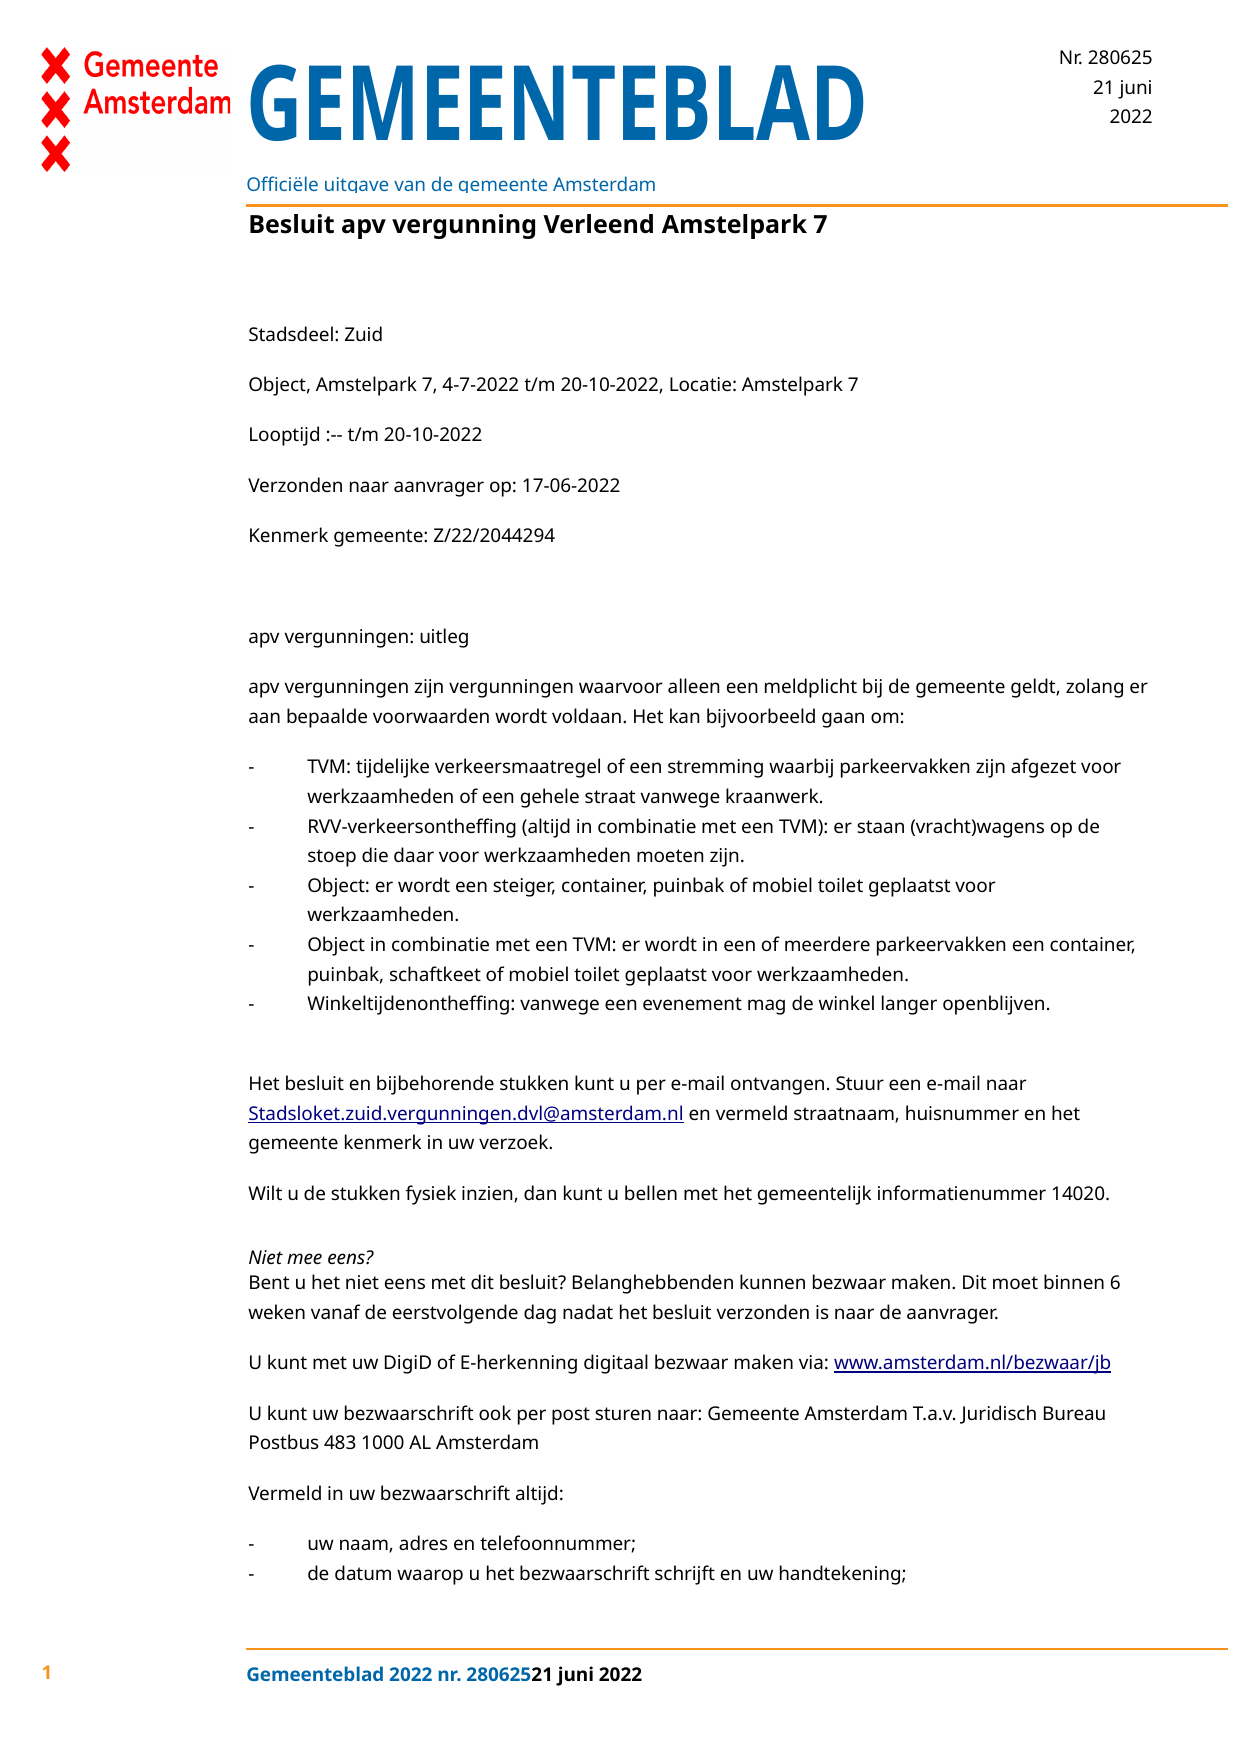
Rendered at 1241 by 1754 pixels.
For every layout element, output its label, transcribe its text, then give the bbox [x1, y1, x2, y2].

text U kunt uw bezwaarschrift ook per post sturen naar: Gemeente Amsterdam T.a.v. Juridisch Bureau Postbus 483 1000 AL Amsterdam [248, 1400, 1152, 1455]
list de datum waarop u het bezwaarschrift schrijft en uw handtekening; [248, 1560, 1152, 1586]
text Besluit apv vergunning Verleend Amstelpark 7 [248, 207, 1152, 241]
text Stadsdeel: Zuid [248, 321, 1152, 346]
text Het besluit en bijbehorende stukken kunt u per e-mail ontvangen. Stuur een e-mail naar Stadsloket.zuid.vergunningen.dvl@amsterdam.nl en vermeld straatnaam, huisnummer en het gemeente kenmerk in uw verzoek. [248, 1070, 1152, 1155]
text Verzonden naar aanvrager op: 17-06-2022 [248, 472, 1152, 498]
text Kenmerk gemeente: Z/22/2044294 [248, 522, 1152, 548]
text apv vergunningen zijn vergunningen waarvoor alleen een meldplicht bij de gemeente geldt, zolang er aan bepaalde voorwaarden wordt voldaan. Het kan bijvoorbeeld gaan om: [248, 674, 1152, 729]
list TVM: tijdelijke verkeersmaatregel of een stremming waarbij parkeervakken zijn afgezet voor werkzaamheden of een gehele straat vanwege kraanwerk. [248, 754, 1152, 809]
text Looptijd :-- t/m 20-10-2022 [248, 422, 1152, 447]
list Winkeltijdenontheffing: vanwege een evenement mag de winkel langer openblijven. [248, 990, 1152, 1016]
text Object, Amstelpark 7, 4-7-2022 t/m 20-10-2022, Locatie: Amstelpark 7 [248, 371, 1152, 397]
picture [41, 47, 231, 172]
list RVV-verkeersontheffing (altijd in combinatie met een TVM): er staan (vracht)wagens op de stoep die daar voor werkzaamheden moeten zijn. [248, 813, 1152, 868]
text Vermeld in uw bezwaarschrift altijd: [248, 1480, 1152, 1506]
text Wilt u de stukken fysiek inzien, dan kunt u bellen met het gemeentelijk informatienummer 14020. [248, 1180, 1152, 1206]
list uw naam, adres en telefoonnummer; [248, 1530, 1152, 1556]
list Object: er wordt een steiger, container, puinbak of mobiel toilet geplaatst voor werkzaamheden. [248, 872, 1152, 927]
list Object in combinatie met een TVM: er wordt in een of meerdere parkeervakken een container, puinbak, schaftkeet of mobiel toilet geplaatst voor werkzaamheden. [248, 931, 1152, 986]
text Niet mee eens? [248, 1244, 1152, 1269]
text U kunt met uw DigiD of E-herkenning digitaal bezwaar maken via: www.amsterdam.nl/bezwaar/jb [248, 1349, 1152, 1375]
text Bent u het niet eens met dit besluit? Belanghebbenden kunnen bezwaar maken. Dit moet binnen 6 weken vanaf de eerstvolgende dag nadat het besluit verzonden is naar de aanvrager. [248, 1269, 1152, 1325]
text apv vergunningen: uitleg [248, 623, 1152, 649]
